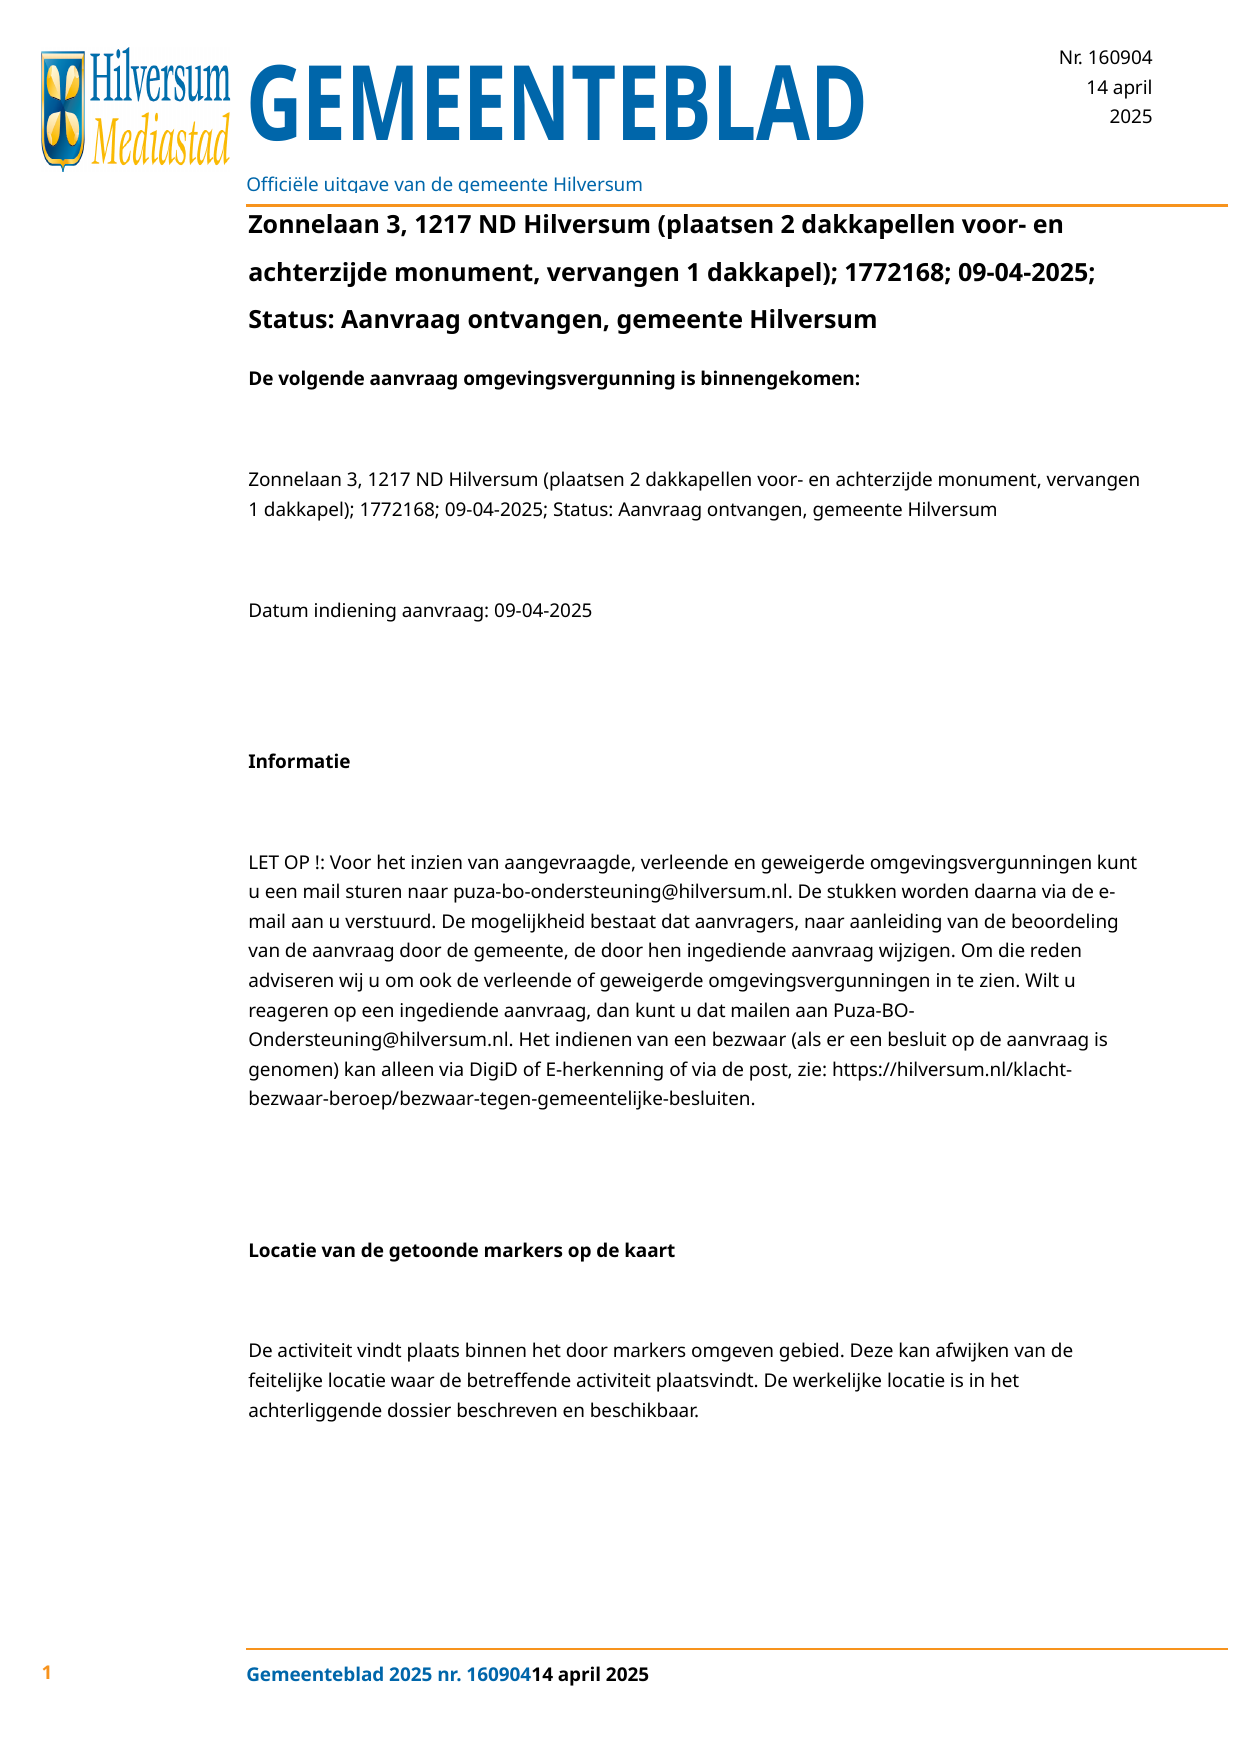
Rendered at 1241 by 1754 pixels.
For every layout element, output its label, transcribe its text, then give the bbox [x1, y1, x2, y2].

text Zonnelaan 3, 1217 ND Hilversum (plaatsen 2 dakkapellen voor- en achterzijde monument, vervangen 1 dakkapel); 1772168; 09-04-2025; Status: Aanvraag ontvangen, gemeente Hilversum [248, 466, 1152, 522]
text Zonnelaan 3, 1217 ND Hilversum (plaatsen 2 dakkapellen voor- en achterzijde monument, vervangen 1 dakkapel); 1772168; 09-04-2025; Status: Aanvraag ontvangen, gemeente Hilversum [248, 207, 1152, 336]
text De activiteit vindt plaats binnen het door markers omgeven gebied. Deze kan afwijken van de feitelijke locatie waar de betreffende activiteit plaatsvindt. De werkelijke locatie is in het achterliggende dossier beschreven en beschikbaar. [248, 1338, 1152, 1422]
text Datum indiening aanvraag: 09-04-2025 [248, 597, 1152, 622]
text Informatie [248, 748, 1152, 774]
text De volgende aanvraag omgevingsvergunning is binnengekomen: [248, 366, 1152, 391]
picture [41, 47, 231, 172]
text Locatie van de getoonde markers op de kaart [248, 1237, 1152, 1262]
text LET OP !: Voor het inzien van aangevraagde, verleende en geweigerde omgevingsvergunningen kunt u een mail sturen naar puza-bo-ondersteuning@hilversum.nl. De stukken worden daarna via de e-mail aan u verstuurd. De mogelijkheid bestaat dat aanvragers, naar aanleiding van de beoordeling van de aanvraag door de gemeente, de door hen ingediende aanvraag wijzigen. Om die reden adviseren wij u om ook de verleende of geweigerde omgevingsvergunningen in te zien. Wilt u reageren op een ingediende aanvraag, dan kunt u dat mailen aan Puza-BO-Ondersteuning@hilversum.nl. Het indienen van een bezwaar (als er een besluit op de aanvraag is genomen) kan alleen via DigiD of E-herkenning of via de post, zie: https://hilversum.nl/klacht-bezwaar-beroep/bezwaar-tegen-gemeentelijke-besluiten. [248, 849, 1152, 1111]
